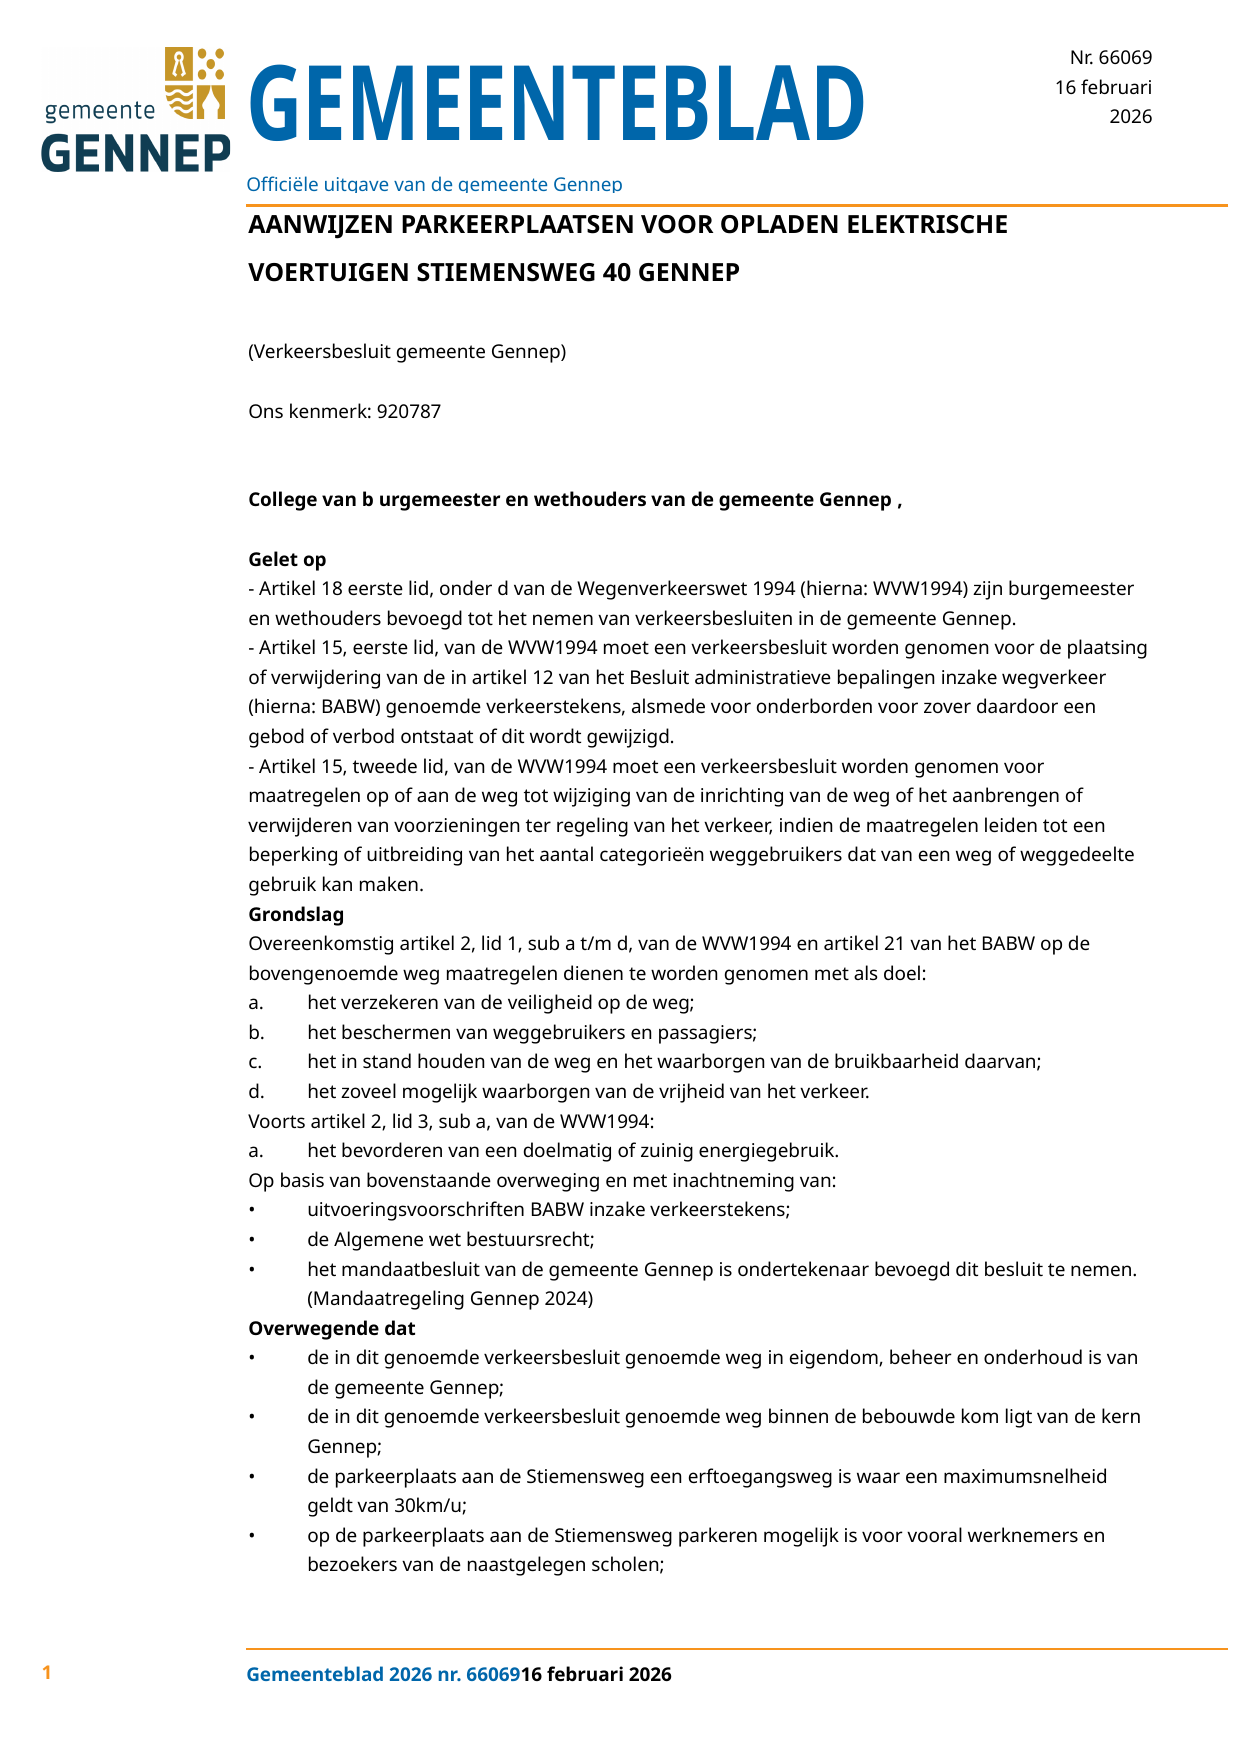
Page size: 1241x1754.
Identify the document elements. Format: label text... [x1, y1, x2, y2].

list de parkeerplaats aan de Stiemensweg een erftoegangsweg is waar een maximumsnelheid geldt van 30km/u; [248, 1463, 1152, 1518]
text Grondslag [248, 901, 1152, 926]
text Gelet op [248, 546, 1152, 571]
list de in dit genoemde verkeersbesluit genoemde weg binnen de bebouwde kom ligt van de kern Gennep; [248, 1404, 1152, 1459]
text Overeenkomstig artikel 2, lid 1, sub a t/m d, van de WVW1994 en artikel 21 van het BABW op de bovengenoemde weg maatregelen dienen te worden genomen met als doel: [248, 930, 1152, 986]
list het zoveel mogelijk waarborgen van de vrijheid van het verkeer. [248, 1078, 1152, 1104]
text Op basis van bovenstaande overweging en met inachtneming van: [248, 1167, 1152, 1193]
list het bevorderen van een doelmatig of zuinig energiegebruik. [248, 1137, 1152, 1163]
text AANWIJZEN PARKEERPLAATSEN VOOR OPLADEN ELEKTRISCHE VOERTUIGEN STIEMENSWEG 40 GENNEP [248, 207, 1152, 288]
text Voorts artikel 2, lid 3, sub a, van de WVW1994: [248, 1108, 1152, 1133]
list het beschermen van weggebruikers en passagiers; [248, 1019, 1152, 1045]
text - Artikel 15, eerste lid, van de WVW1994 moet een verkeersbesluit worden genomen voor de plaatsing of verwijdering van de in artikel 12 van het Besluit administratieve bepalingen inzake wegverkeer (hierna: BABW) genoemde verkeerstekens, alsmede voor onderborden voor zover daardoor een gebod of verbod ontstaat of dit wordt gewijzigd. [248, 634, 1152, 749]
text - Artikel 18 eerste lid, onder d van de Wegenverkeerswet 1994 (hierna: WVW1994) zijn burgemeester en wethouders bevoegd tot het nemen van verkeersbesluiten in de gemeente Gennep. [248, 575, 1152, 631]
text Ons kenmerk: 920787 [248, 398, 1152, 423]
list het verzekeren van de veiligheid op de weg; [248, 989, 1152, 1015]
list op de parkeerplaats aan de Stiemensweg parkeren mogelijk is voor vooral werknemers en bezoekers van de naastgelegen scholen; [248, 1522, 1152, 1577]
text Overwegende dat [248, 1315, 1152, 1341]
picture [41, 47, 231, 172]
text College van b urgemeester en wethouders van de gemeente Gennep , [248, 487, 1152, 512]
list uitvoeringsvoorschriften BABW inzake verkeerstekens; [248, 1197, 1152, 1222]
list het mandaatbesluit van de gemeente Gennep is ondertekenaar bevoegd dit besluit te nemen. (Mandaatregeling Gennep 2024) [248, 1256, 1152, 1311]
text (Verkeersbesluit gemeente Gennep) [248, 339, 1152, 364]
list de in dit genoemde verkeersbesluit genoemde weg in eigendom, beheer en onderhoud is van de gemeente Gennep; [248, 1344, 1152, 1400]
list de Algemene wet bestuursrecht; [248, 1226, 1152, 1252]
list het in stand houden van de weg en het waarborgen van de bruikbaarheid daarvan; [248, 1049, 1152, 1074]
text - Artikel 15, tweede lid, van de WVW1994 moet een verkeersbesluit worden genomen voor maatregelen op of aan de weg tot wijziging van de inrichting van de weg of het aanbrengen of verwijderen van voorzieningen ter regeling van het verkeer, indien de maatregelen leiden tot een beperking of uitbreiding van het aantal categorieën weggebruikers dat van een weg of weggedeelte gebruik kan maken. [248, 753, 1152, 897]
